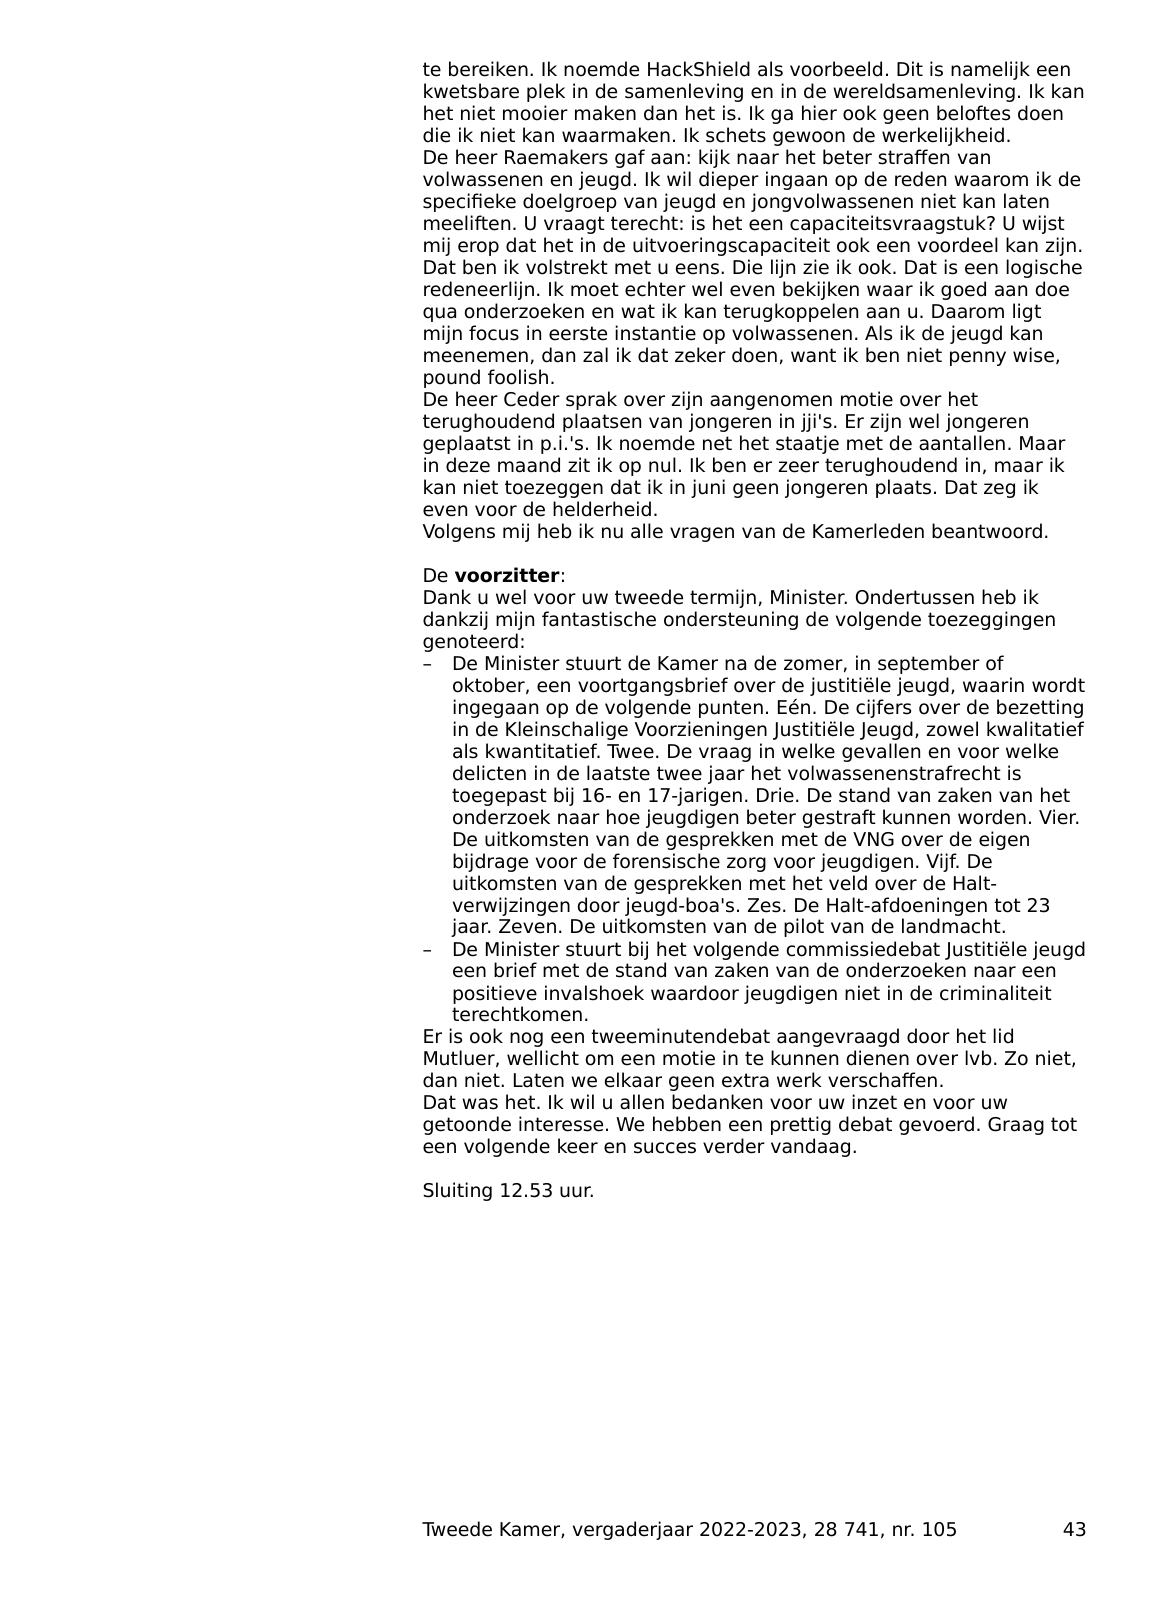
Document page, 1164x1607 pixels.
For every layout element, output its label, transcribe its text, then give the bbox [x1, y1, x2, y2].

text Dank u wel voor uw tweede termijn, Minister. Ondertussen heb ik dankzij mijn fantastische ondersteuning de volgende toezeggingen genoteerd: [422, 587, 1087, 653]
text De voorzitter: [422, 565, 1087, 587]
text Sluiting 12.53 uur. [422, 1180, 1087, 1202]
text Dat was het. Ik wil u allen bedanken voor uw inzet en voor uw getoonde interesse. We hebben een prettig debat gevoerd. Graag tot een volgende keer en succes verder vandaag. [422, 1092, 1087, 1158]
text Er is ook nog een tweeminutendebat aangevraagd door het lid Mutluer, wellicht om een motie in te kunnen dienen over lvb. Zo niet, dan niet. Laten we elkaar geen extra werk verschaffen. [422, 1026, 1087, 1092]
text – De Minister stuurt bij het volgende commissiedebat Justitiële jeugd een brief met de stand van zaken van de onderzoeken naar een positieve invalshoek waardoor jeugdigen niet in de criminaliteit terechtkomen. [422, 938, 1087, 1026]
text De heer Raemakers gaf aan: kijk naar het beter straffen van volwassenen en jeugd. Ik wil dieper ingaan op de reden waarom ik de specifieke doelgroep van jeugd en jongvolwassenen niet kan laten meeliften. U vraagt terecht: is het een capaciteitsvraagstuk? U wijst mij erop dat het in de uitvoeringscapaciteit ook een voordeel kan zijn. Dat ben ik volstrekt met u eens. Die lijn zie ik ook. Dat is een logische redeneerlijn. Ik moet echter wel even bekijken waar ik goed aan doe qua onderzoeken en wat ik kan terugkoppelen aan u. Daarom ligt mijn focus in eerste instantie op volwassenen. Als ik de jeugd kan meenemen, dan zal ik dat zeker doen, want ik ben niet penny wise, pound foolish. [422, 147, 1087, 389]
text te bereiken. Ik noemde HackShield als voorbeeld. Dit is namelijk een kwetsbare plek in de samenleving en in de wereldsamenleving. Ik kan het niet mooier maken dan het is. Ik ga hier ook geen beloftes doen die ik niet kan waarmaken. Ik schets gewoon de werkelijkheid. [422, 59, 1087, 147]
text Volgens mij heb ik nu alle vragen van de Kamerleden beantwoord. [422, 521, 1087, 543]
text – De Minister stuurt de Kamer na de zomer, in september of oktober, een voortgangsbrief over de justitiële jeugd, waarin wordt ingegaan op de volgende punten. Eén. De cijfers over de bezetting in de Kleinschalige Voorzieningen Justitiële Jeugd, zowel kwalitatief als kwantitatief. Twee. De vraag in welke gevallen en voor welke delicten in de laatste twee jaar het volwassenenstrafrecht is toegepast bij 16- en 17-jarigen. Drie. De stand van zaken van het onderzoek naar hoe jeugdigen beter gestraft kunnen worden. Vier. De uitkomsten van de gesprekken met de VNG over de eigen bijdrage voor de forensische zorg voor jeugdigen. Vijf. De uitkomsten van de gesprekken met het veld over de Halt-verwijzingen door jeugd-boa's. Zes. De Halt-afdoeningen tot 23 jaar. Zeven. De uitkomsten van de pilot van de landmacht. [422, 653, 1087, 938]
text De heer Ceder sprak over zijn aangenomen motie over het terughoudend plaatsen van jongeren in jji's. Er zijn wel jongeren geplaatst in p.i.'s. Ik noemde net het staatje met de aantallen. Maar in deze maand zit ik op nul. Ik ben er zeer terughoudend in, maar ik kan niet toezeggen dat ik in juni geen jongeren plaats. Dat zeg ik even voor de helderheid. [422, 389, 1087, 521]
